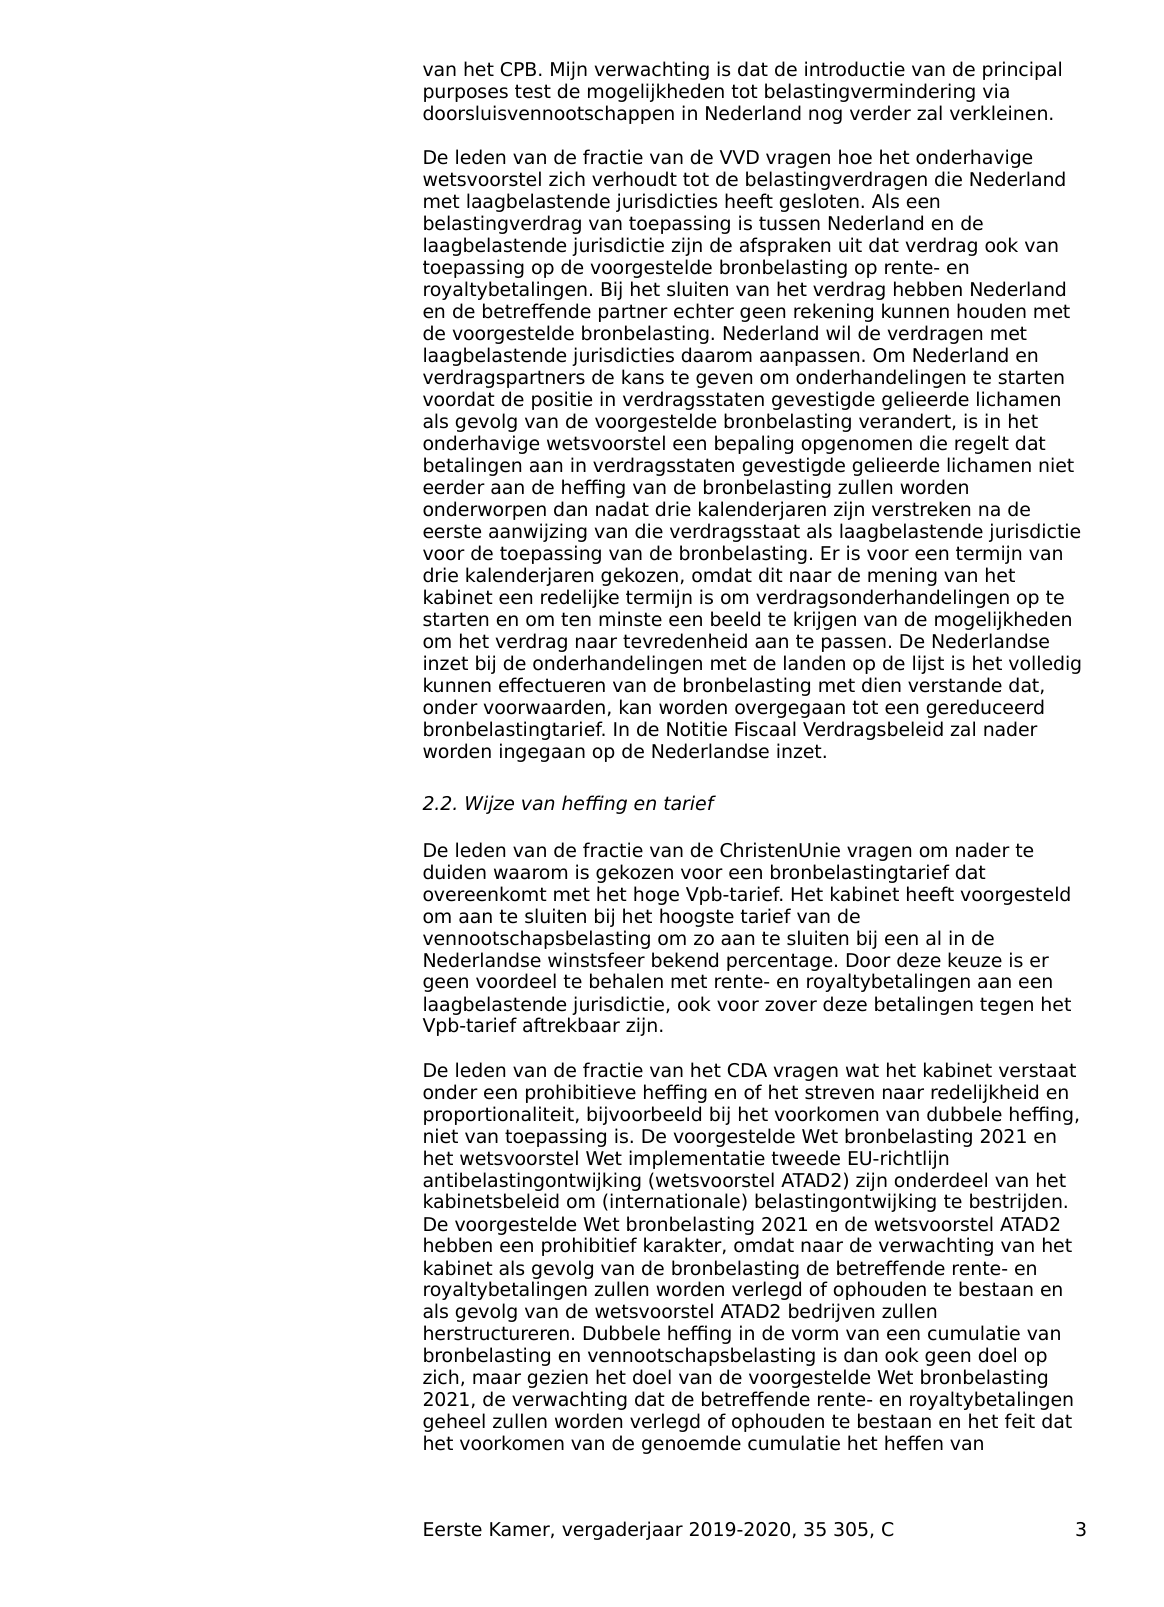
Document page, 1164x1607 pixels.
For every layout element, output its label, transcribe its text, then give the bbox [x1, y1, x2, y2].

text De leden van de fractie van het CDA vragen wat het kabinet verstaat onder een prohibitieve heffing en of het streven naar redelijkheid en proportionaliteit, bijvoorbeeld bij het voorkomen van dubbele heffing, niet van toepassing is. De voorgestelde Wet bronbelasting 2021 en het wetsvoorstel Wet implementatie tweede EU-richtlijn antibelastingontwijking (wetsvoorstel ATAD2) zijn onderdeel van het kabinetsbeleid om (internationale) belastingontwijking te bestrijden. De voorgestelde Wet bronbelasting 2021 en de wetsvoorstel ATAD2 hebben een prohibitief karakter, omdat naar de verwachting van het kabinet als gevolg van de bronbelasting de betreffende rente- en royaltybetalingen zullen worden verlegd of ophouden te bestaan en als gevolg van de wetsvoorstel ATAD2 bedrijven zullen herstructureren. Dubbele heffing in de vorm van een cumulatie van bronbelasting en vennootschapsbelasting is dan ook geen doel op zich, maar gezien het doel van de voorgestelde Wet bronbelasting 2021, de verwachting dat de betreffende rente- en royaltybetalingen geheel zullen worden verlegd of ophouden te bestaan en het feit dat het voorkomen van de genoemde cumulatie het heffen van [422, 1059, 1087, 1455]
text De leden van de fractie van de ChristenUnie vragen om nader te duiden waarom is gekozen voor een bronbelastingtarief dat overeenkomt met het hoge Vpb-tarief. Het kabinet heeft voorgesteld om aan te sluiten bij het hoogste tarief van de vennootschapsbelasting om zo aan te sluiten bij een al in de Nederlandse winstsfeer bekend percentage. Door deze keuze is er geen voordeel te behalen met rente- en royaltybetalingen aan een laagbelastende jurisdictie, ook voor zover deze betalingen tegen het Vpb-tarief aftrekbaar zijn. [422, 839, 1087, 1037]
text De leden van de fractie van de VVD vragen hoe het onderhavige wetsvoorstel zich verhoudt tot de belastingverdragen die Nederland met laagbelastende jurisdicties heeft gesloten. Als een belastingverdrag van toepassing is tussen Nederland en de laagbelastende jurisdictie zijn de afspraken uit dat verdrag ook van toepassing op de voorgestelde bronbelasting op rente- en royaltybetalingen. Bij het sluiten van het verdrag hebben Nederland en de betreffende partner echter geen rekening kunnen houden met de voorgestelde bronbelasting. Nederland wil de verdragen met laagbelastende jurisdicties daarom aanpassen. Om Nederland en verdragspartners de kans te geven om onderhandelingen te starten voordat de positie in verdragsstaten gevestigde gelieerde lichamen als gevolg van de voorgestelde bronbelasting verandert, is in het onderhavige wetsvoorstel een bepaling opgenomen die regelt dat betalingen aan in verdragsstaten gevestigde gelieerde lichamen niet eerder aan de heffing van de bronbelasting zullen worden onderworpen dan nadat drie kalenderjaren zijn verstreken na de eerste aanwijzing van die verdragsstaat als laagbelastende jurisdictie voor de toepassing van de bronbelasting. Er is voor een termijn van drie kalenderjaren gekozen, omdat dit naar de mening van het kabinet een redelijke termijn is om verdragsonderhandelingen op te starten en om ten minste een beeld te krijgen van de mogelijkheden om het verdrag naar tevredenheid aan te passen. De Nederlandse inzet bij de onderhandelingen met de landen op de lijst is het volledig kunnen effectueren van de bronbelasting met dien verstande dat, onder voorwaarden, kan worden overgegaan tot een gereduceerd bronbelastingtarief. In de Notitie Fiscaal Verdragsbeleid zal nader worden ingegaan op de Nederlandse inzet. [422, 147, 1087, 763]
text van het CPB. Mijn verwachting is dat de introductie van de principal purposes test de mogelijkheden tot belastingvermindering via doorsluisvennootschappen in Nederland nog verder zal verkleinen. [422, 59, 1087, 125]
subtitle 2.2. Wijze van heffing en tarief [422, 793, 1087, 814]
